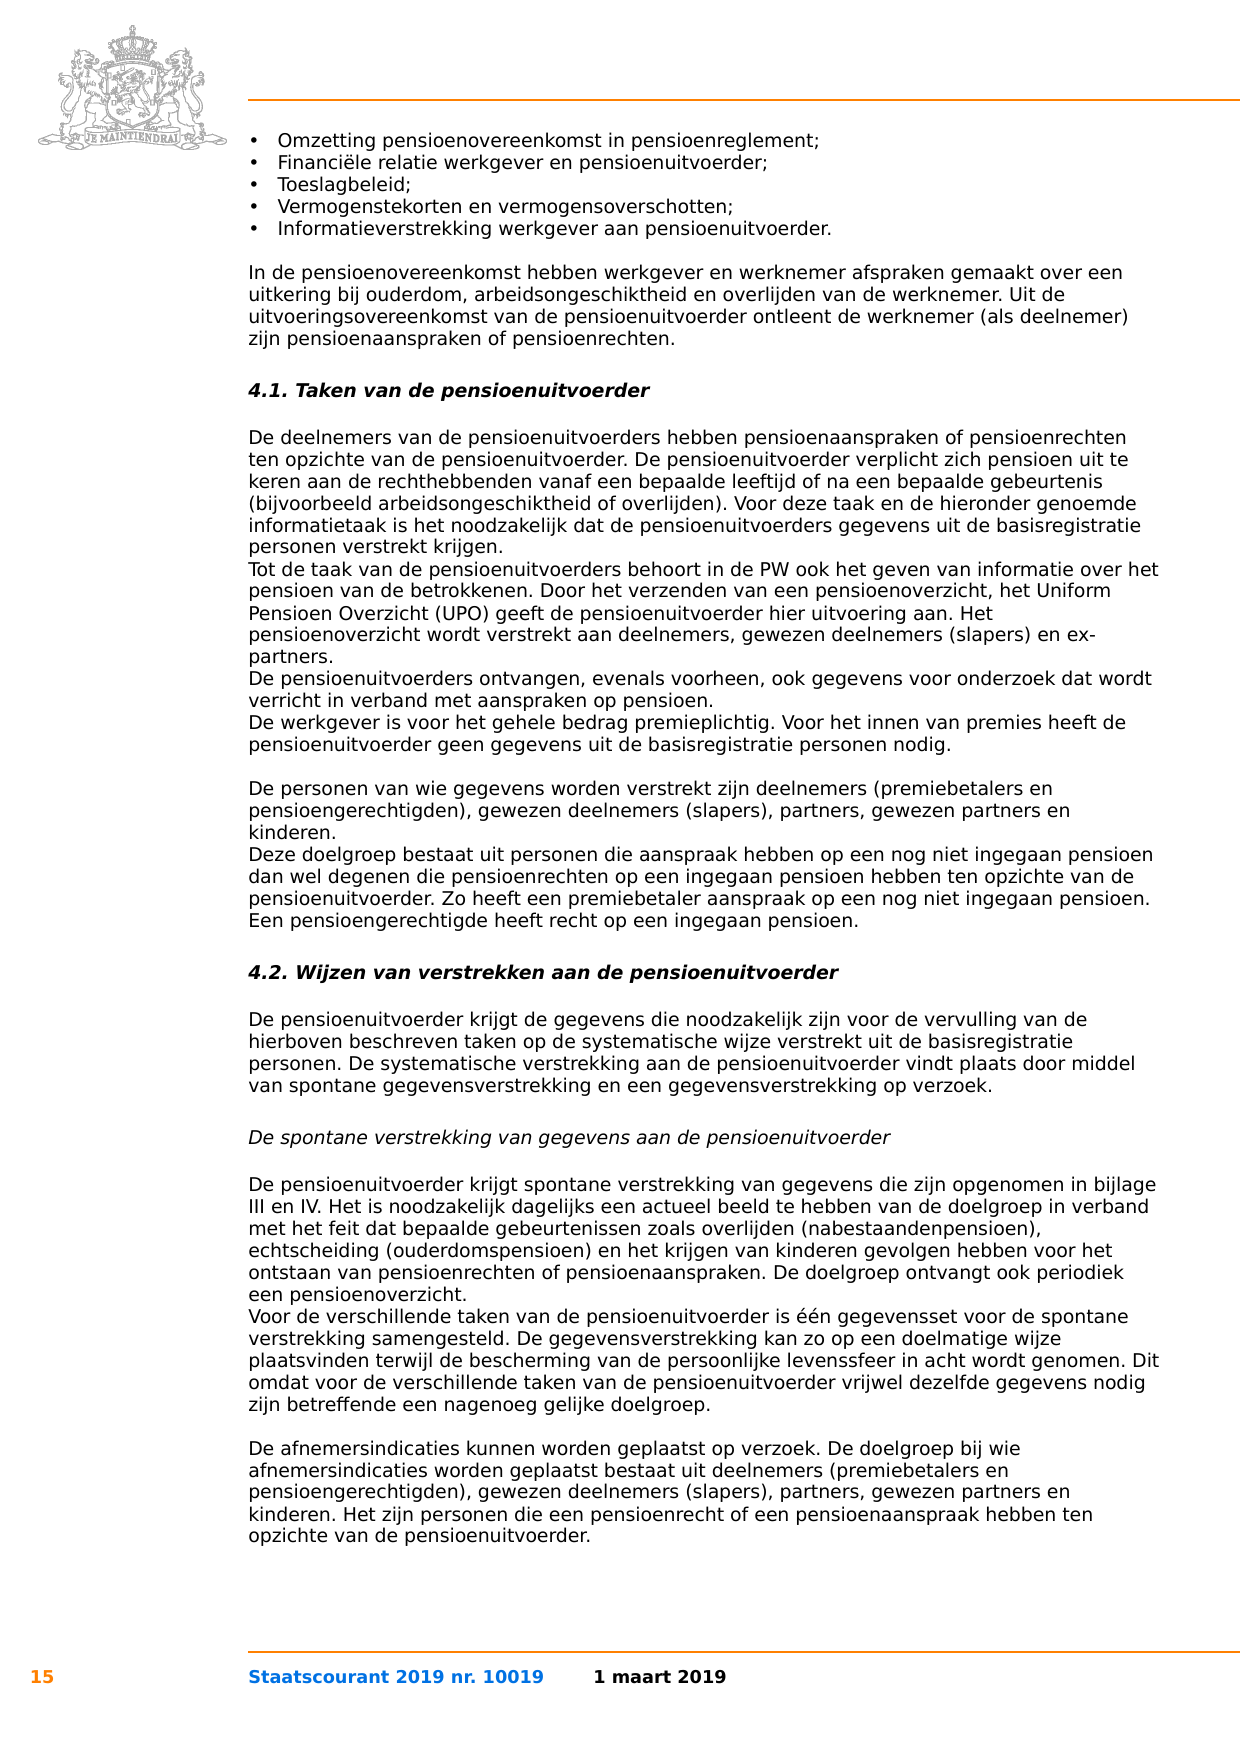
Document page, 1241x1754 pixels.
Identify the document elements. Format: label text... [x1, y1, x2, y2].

text De deelnemers van de pensioenuitvoerders hebben pensioenaanspraken of pensioenrechten ten opzichte van de pensioenuitvoerder. De pensioenuitvoerder verplicht zich pensioen uit te keren aan de rechthebbenden vanaf een bepaalde leeftijd of na een bepaalde gebeurtenis (bijvoorbeeld arbeidsongeschiktheid of overlijden). Voor deze taak en de hieronder genoemde informatietaak is het noodzakelijk dat de pensioenuitvoerders gegevens uit de basisregistratie personen verstrekt krijgen. [248, 427, 1163, 558]
text • Vermogenstekorten en vermogensoverschotten; [248, 196, 1163, 218]
text De personen van wie gegevens worden verstrekt zijn deelnemers (premiebetalers en pensioengerechtigden), gewezen deelnemers (slapers), partners, gewezen partners en kinderen. [248, 778, 1163, 844]
subtitle De spontane verstrekking van gegevens aan de pensioenuitvoerder [248, 1127, 1163, 1149]
text De pensioenuitvoerder krijgt spontane verstrekking van gegevens die zijn opgenomen in bijlage III en IV. Het is noodzakelijk dagelijks een actueel beeld te hebben van de doelgroep in verband met het feit dat bepaalde gebeurtenissen zoals overlijden (nabestaandenpensioen), echtscheiding (ouderdomspensioen) en het krijgen van kinderen gevolgen hebben voor het ontstaan van pensioenrechten of pensioenaanspraken. De doelgroep ontvangt ook periodiek een pensioenoverzicht. [248, 1174, 1163, 1306]
text De pensioenuitvoerder krijgt de gegevens die noodzakelijk zijn voor de vervulling van de hierboven beschreven taken op de systematische wijze verstrekt uit de basisregistratie personen. De systematische verstrekking aan de pensioenuitvoerder vindt plaats door middel van spontane gegevensverstrekking en een gegevensverstrekking op verzoek. [248, 1009, 1163, 1097]
subtitle 4.1. Taken van de pensioenuitvoerder [248, 379, 1163, 402]
text De werkgever is voor het gehele bedrag premieplichtig. Voor het innen van premies heeft de pensioenuitvoerder geen gegevens uit de basisregistratie personen nodig. [248, 712, 1163, 756]
subtitle 4.2. Wijzen van verstrekken aan de pensioenuitvoerder [248, 962, 1163, 984]
text • Toeslagbeleid; [248, 174, 1163, 196]
text Deze doelgroep bestaat uit personen die aanspraak hebben op een nog niet ingegaan pensioen dan wel degenen die pensioenrechten op een ingegaan pensioen hebben ten opzichte van de pensioenuitvoerder. Zo heeft een premiebetaler aanspraak op een nog niet ingegaan pensioen. Een pensioengerechtigde heeft recht op een ingegaan pensioen. [248, 844, 1163, 932]
text • Financiële relatie werkgever en pensioenuitvoerder; [248, 152, 1163, 174]
text De afnemersindicaties kunnen worden geplaatst op verzoek. De doelgroep bij wie afnemersindicaties worden geplaatst bestaat uit deelnemers (premiebetalers en pensioengerechtigden), gewezen deelnemers (slapers), partners, gewezen partners en kinderen. Het zijn personen die een pensioenrecht of een pensioenaanspraak hebben ten opzichte van de pensioenuitvoerder. [248, 1437, 1163, 1547]
text Tot de taak van de pensioenuitvoerders behoort in de PW ook het geven van informatie over het pensioen van de betrokkenen. Door het verzenden van een pensioenoverzicht, het Uniform Pensioen Overzicht (UPO) geeft de pensioenuitvoerder hier uitvoering aan. Het pensioenoverzicht wordt verstrekt aan deelnemers, gewezen deelnemers (slapers) en ex-partners. [248, 558, 1163, 668]
text De pensioenuitvoerders ontvangen, evenals voorheen, ook gegevens voor onderzoek dat wordt verricht in verband met aanspraken op pensioen. [248, 668, 1163, 712]
text Voor de verschillende taken van de pensioenuitvoerder is één gegevensset voor de spontane verstrekking samengesteld. De gegevensverstrekking kan zo op een doelmatige wijze plaatsvinden terwijl de bescherming van de persoonlijke levenssfeer in acht wordt genomen. Dit omdat voor de verschillende taken van de pensioenuitvoerder vrijwel dezelfde gegevens nodig zijn betreffende een nagenoeg gelijke doelgroep. [248, 1306, 1163, 1416]
text • Omzetting pensioenovereenkomst in pensioenreglement; [248, 130, 1163, 152]
text In de pensioenovereenkomst hebben werkgever en werknemer afspraken gemaakt over een uitkering bij ouderdom, arbeidsongeschiktheid en overlijden van de werknemer. Uit de uitvoeringsovereenkomst van de pensioenuitvoerder ontleent de werknemer (als deelnemer) zijn pensioenaanspraken of pensioenrechten. [248, 262, 1163, 349]
picture [38, 25, 227, 150]
text • Informatieverstrekking werkgever aan pensioenuitvoerder. [248, 218, 1163, 240]
